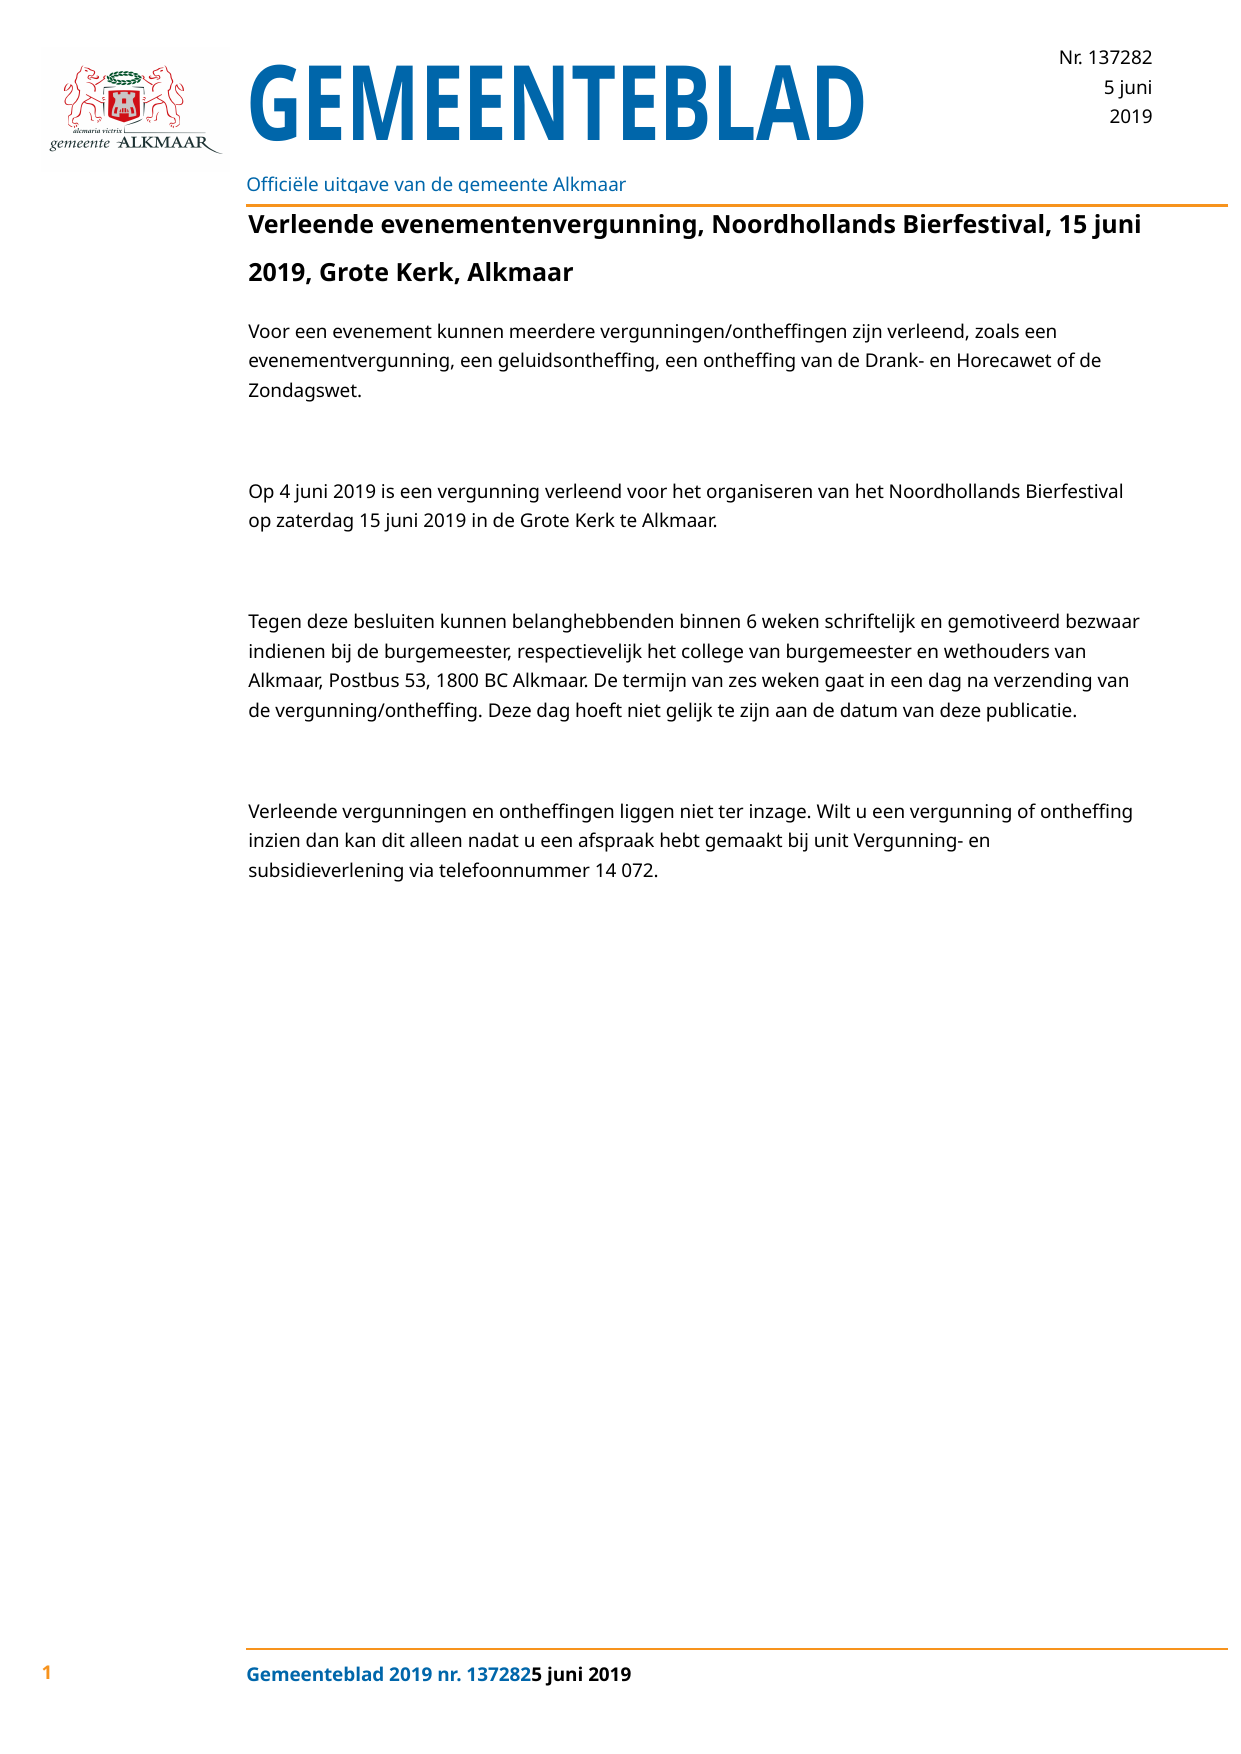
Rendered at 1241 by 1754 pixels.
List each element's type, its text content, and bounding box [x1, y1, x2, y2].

text Voor een evenement kunnen meerdere vergunningen/ontheffingen zijn verleend, zoals een evenementvergunning, een geluidsontheffing, een ontheffing van de Drank- en Horecawet of de Zondagswet. [248, 318, 1152, 403]
text Tegen deze besluiten kunnen belanghebbenden binnen 6 weken schriftelijk en gemotiveerd bezwaar indienen bij de burgemeester, respectievelijk het college van burgemeester en wethouders van Alkmaar, Postbus 53, 1800 BC Alkmaar. De termijn van zes weken gaat in een dag na verzending van de vergunning/ontheffing. Deze dag hoeft niet gelijk te zijn aan de datum van deze publicatie. [248, 608, 1152, 723]
text Verleende vergunningen en ontheffingen liggen niet ter inzage. Wilt u een vergunning of ontheffing inzien dan kan dit alleen nadat u een afspraak hebt gemaakt bij unit Vergunning- en subsidieverlening via telefoonnummer 14 072. [248, 798, 1152, 883]
text Op 4 juni 2019 is een vergunning verleend voor het organiseren van het Noordhollands Bierfestival op zaterdag 15 juni 2019 in de Grote Kerk te Alkmaar. [248, 478, 1152, 533]
text Verleende evenementenvergunning, Noordhollands Bierfestival, 15 juni 2019, Grote Kerk, Alkmaar [248, 207, 1152, 288]
picture [41, 47, 231, 172]
